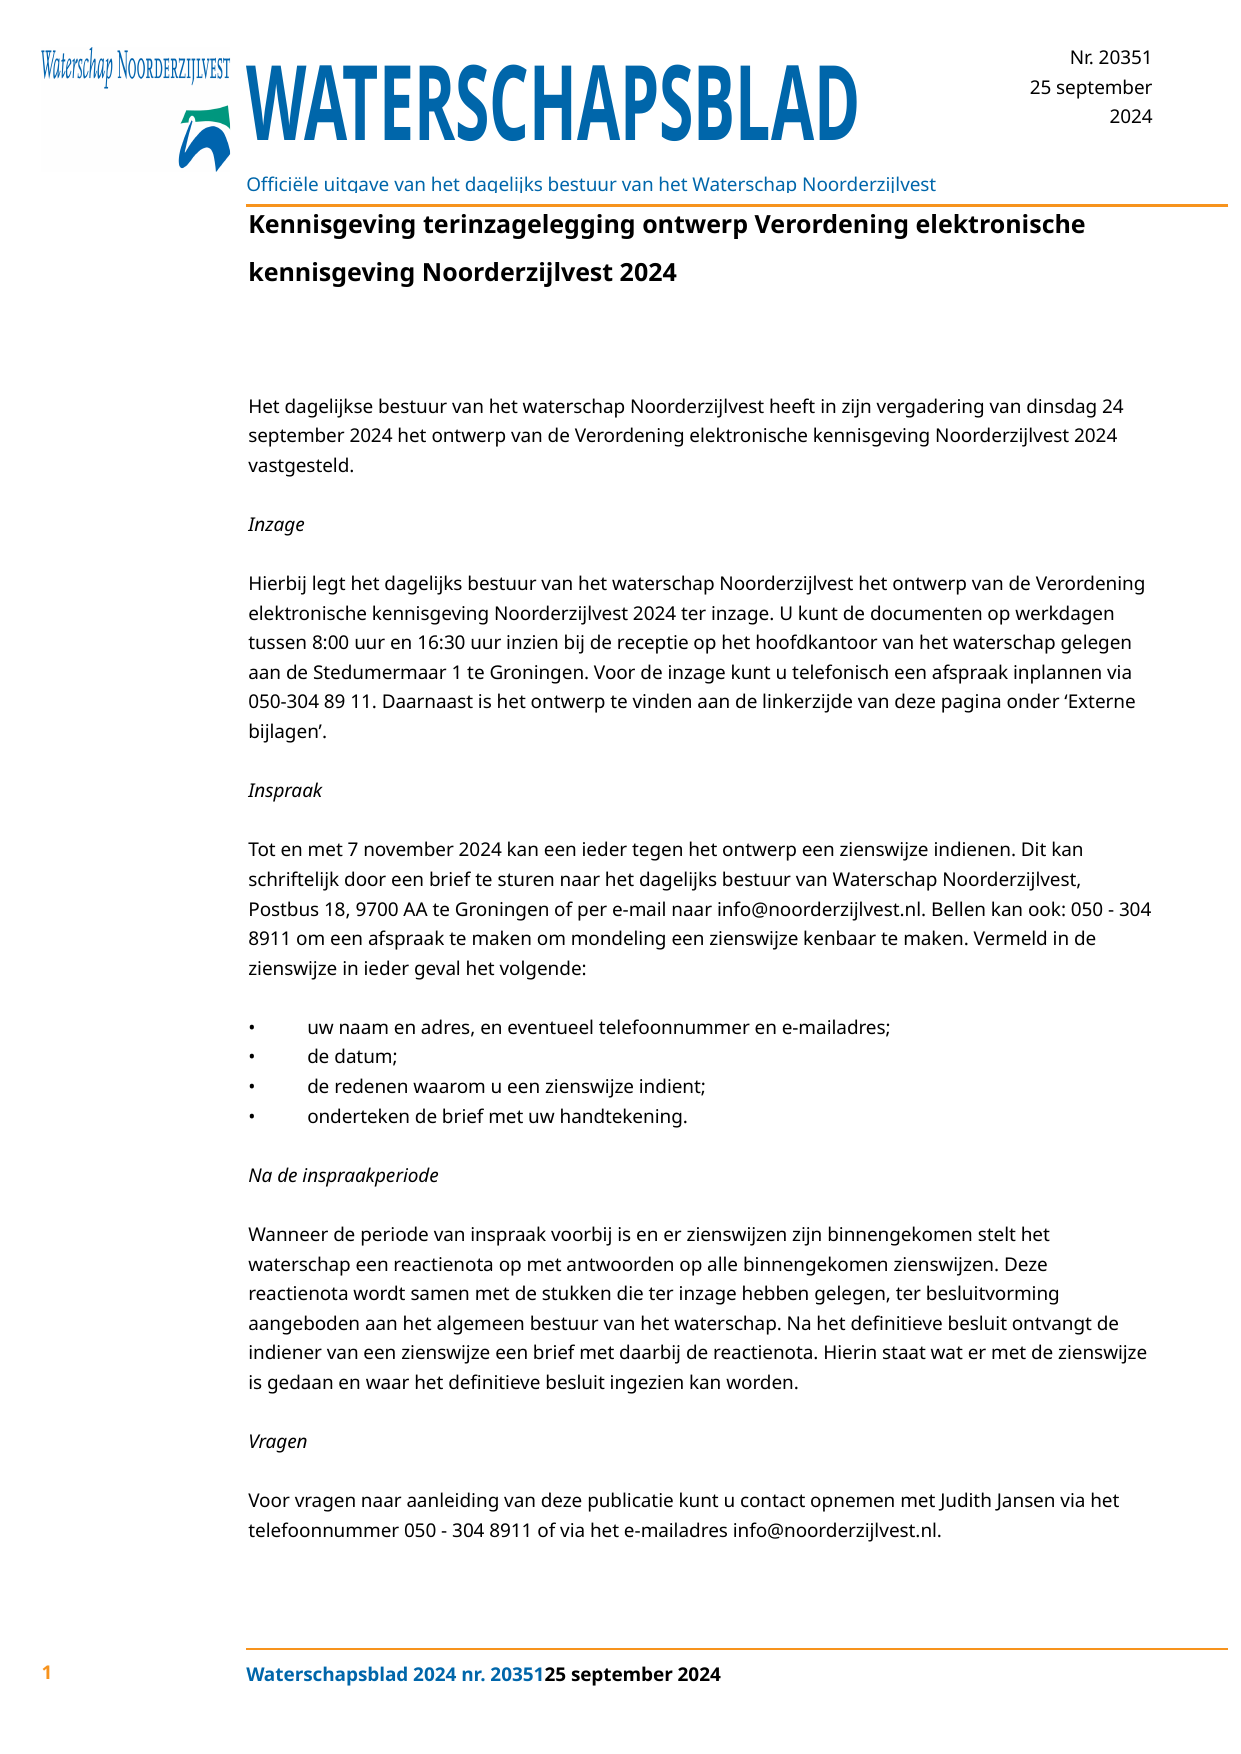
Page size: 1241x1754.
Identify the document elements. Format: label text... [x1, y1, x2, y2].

text Vragen [248, 1428, 1152, 1454]
text Inzage [248, 511, 1152, 537]
text Tot en met 7 november 2024 kan een ieder tegen het ontwerp een zienswijze indienen. Dit kan schriftelijk door een brief te sturen naar het dagelijks bestuur van Waterschap Noorderzijlvest, Postbus 18, 9700 AA te Groningen of per e-mail naar info@noorderzijlvest.nl. Bellen kan ook: 050 - 304 8911 om een afspraak te maken om mondeling een zienswijze kenbaar te maken. Vermeld in de zienswijze in ieder geval het volgende: [248, 837, 1152, 981]
list onderteken de brief met uw handtekening. [248, 1103, 1152, 1129]
list de datum; [248, 1044, 1152, 1069]
text Wanneer de periode van inspraak voorbij is en er zienswijzen zijn binnengekomen stelt het waterschap een reactienota op met antwoorden op alle binnengekomen zienswijzen. Deze reactienota wordt samen met de stukken die ter inzage hebben gelegen, ter besluitvorming aangeboden aan het algemeen bestuur van het waterschap. Na het definitieve besluit ontvangt de indiener van een zienswijze een brief met daarbij de reactienota. Hierin staat wat er met de zienswijze is gedaan en waar het definitieve besluit ingezien kan worden. [248, 1221, 1152, 1395]
text Voor vragen naar aanleiding van deze publicatie kunt u contact opnemen met Judith Jansen via het telefoonnummer 050 - 304 8911 of via het e-mailadres info@noorderzijlvest.nl. [248, 1487, 1152, 1543]
text Hierbij legt het dagelijks bestuur van het waterschap Noorderzijlvest het ontwerp van de Verordening elektronische kennisgeving Noorderzijlvest 2024 ter inzage. U kunt de documenten op werkdagen tussen 8:00 uur en 16:30 uur inzien bij de receptie op het hoofdkantoor van het waterschap gelegen aan de Stedumermaar 1 te Groningen. Voor de inzage kunt u telefonisch een afspraak inplannen via 050-304 89 11. Daarnaast is het ontwerp te vinden aan de linkerzijde van deze pagina onder ‘Externe bijlagen’. [248, 570, 1152, 744]
text Het dagelijkse bestuur van het waterschap Noorderzijlvest heeft in zijn vergadering van dinsdag 24 september 2024 het ontwerp van de Verordening elektronische kennisgeving Noorderzijlvest 2024 vastgesteld. [248, 393, 1152, 478]
list de redenen waarom u een zienswijze indient; [248, 1073, 1152, 1099]
list uw naam en adres, en eventueel telefoonnummer en e-mailadres; [248, 1014, 1152, 1040]
text Inspraak [248, 777, 1152, 803]
picture [41, 47, 231, 172]
text Na de inspraakperiode [248, 1162, 1152, 1188]
text Kennisgeving terinzagelegging ontwerp Verordening elektronische kennisgeving Noorderzijlvest 2024 [248, 207, 1152, 288]
